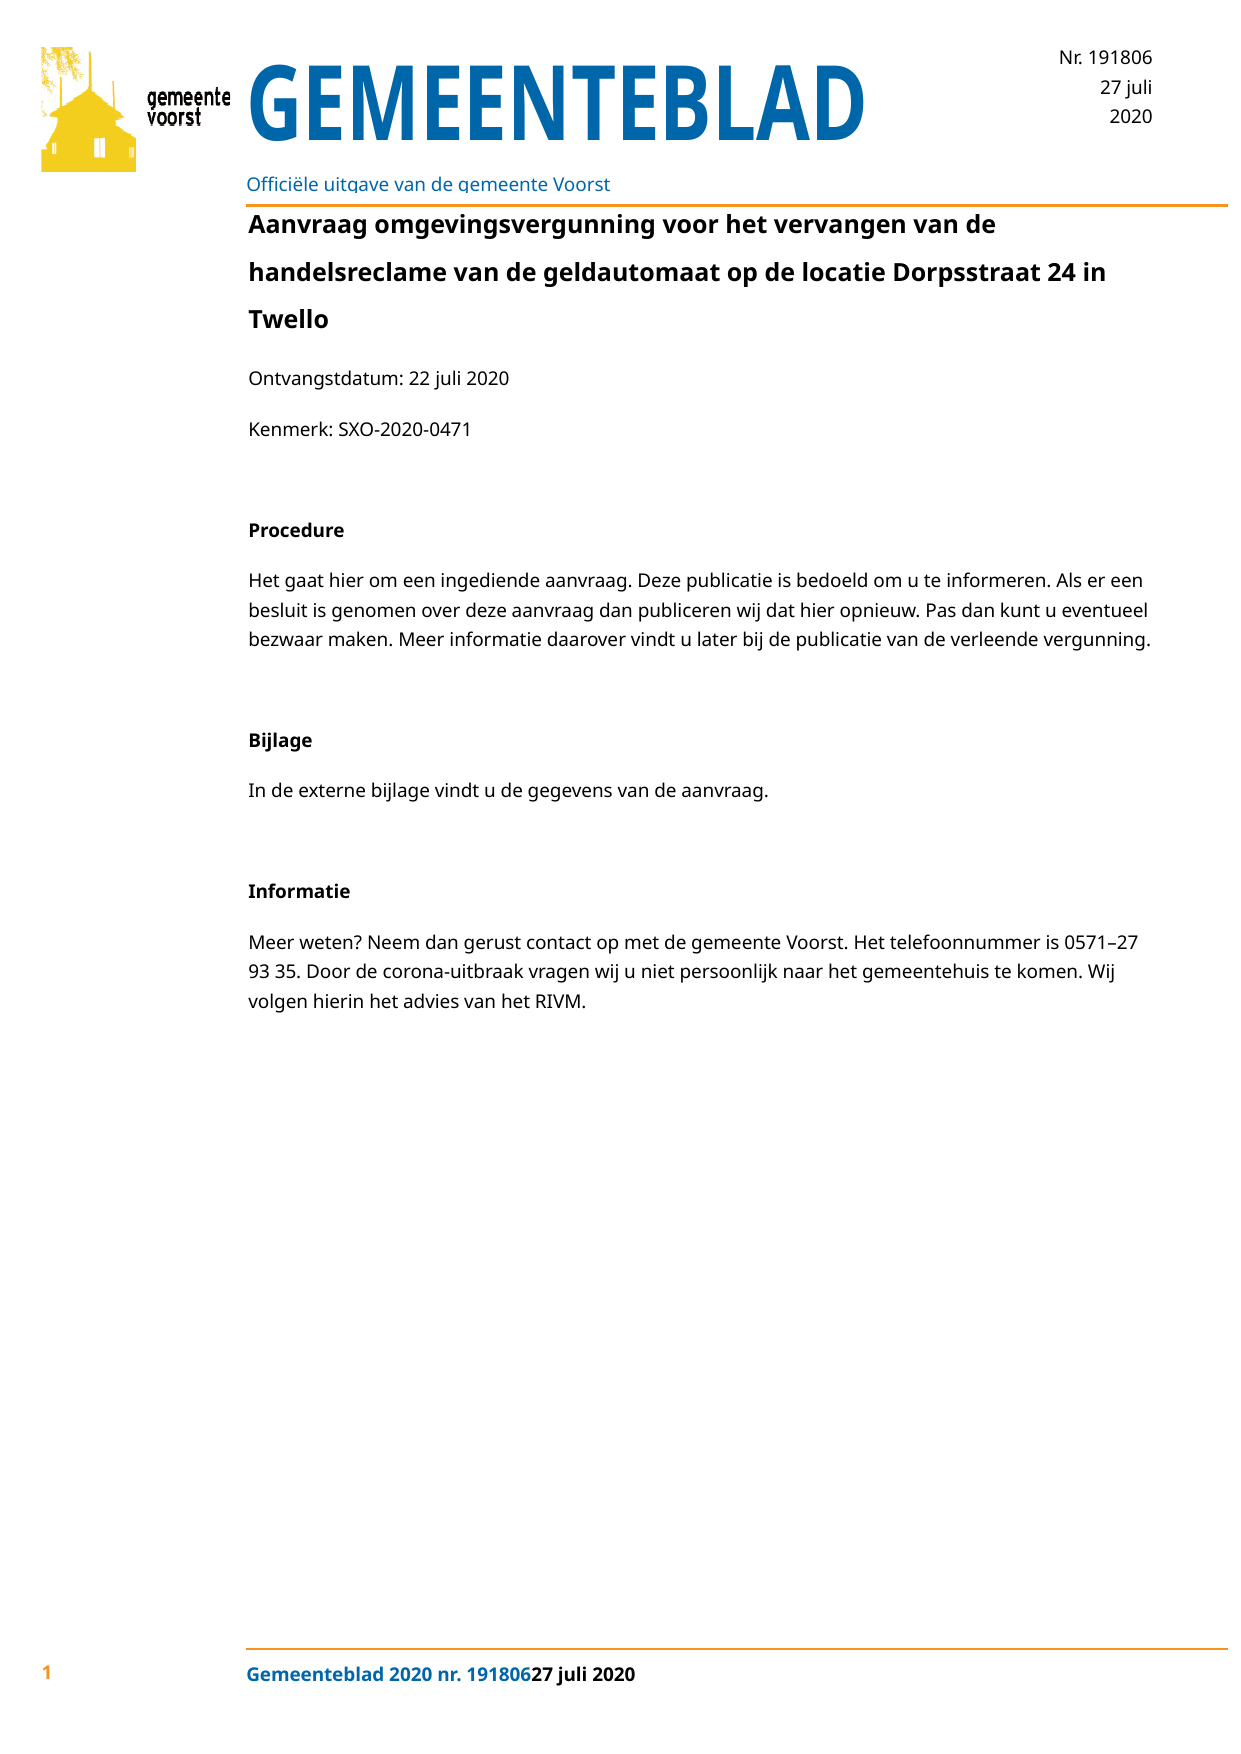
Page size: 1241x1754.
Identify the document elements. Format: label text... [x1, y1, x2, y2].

text Meer weten? Neem dan gerust contact op met de gemeente Voorst. Het telefoonnummer is 0571–27 93 35. Door de corona-uitbraak vragen wij u niet persoonlijk naar het gemeentehuis te komen. Wij volgen hierin het advies van het RIVM. [248, 929, 1152, 1014]
text Procedure [248, 517, 1152, 542]
text Informatie [248, 878, 1152, 904]
text Aanvraag omgevingsvergunning voor het vervangen van de handelsreclame van de geldautomaat op de locatie Dorpsstraat 24 in Twello [248, 207, 1152, 336]
text Ontvangstdatum: 22 juli 2020 [248, 366, 1152, 391]
text Bijlage [248, 727, 1152, 753]
text In de externe bijlage vindt u de gegevens van de aanvraag. [248, 778, 1152, 803]
text Kenmerk: SXO-2020-0471 [248, 416, 1152, 442]
text Het gaat hier om een ingediende aanvraag. Deze publicatie is bedoeld om u te informeren. Als er een besluit is genomen over deze aanvraag dan publiceren wij dat hier opnieuw. Pas dan kunt u eventueel bezwaar maken. Meer informatie daarover vindt u later bij de publicatie van de verleende vergunning. [248, 567, 1152, 652]
picture [41, 47, 231, 172]
